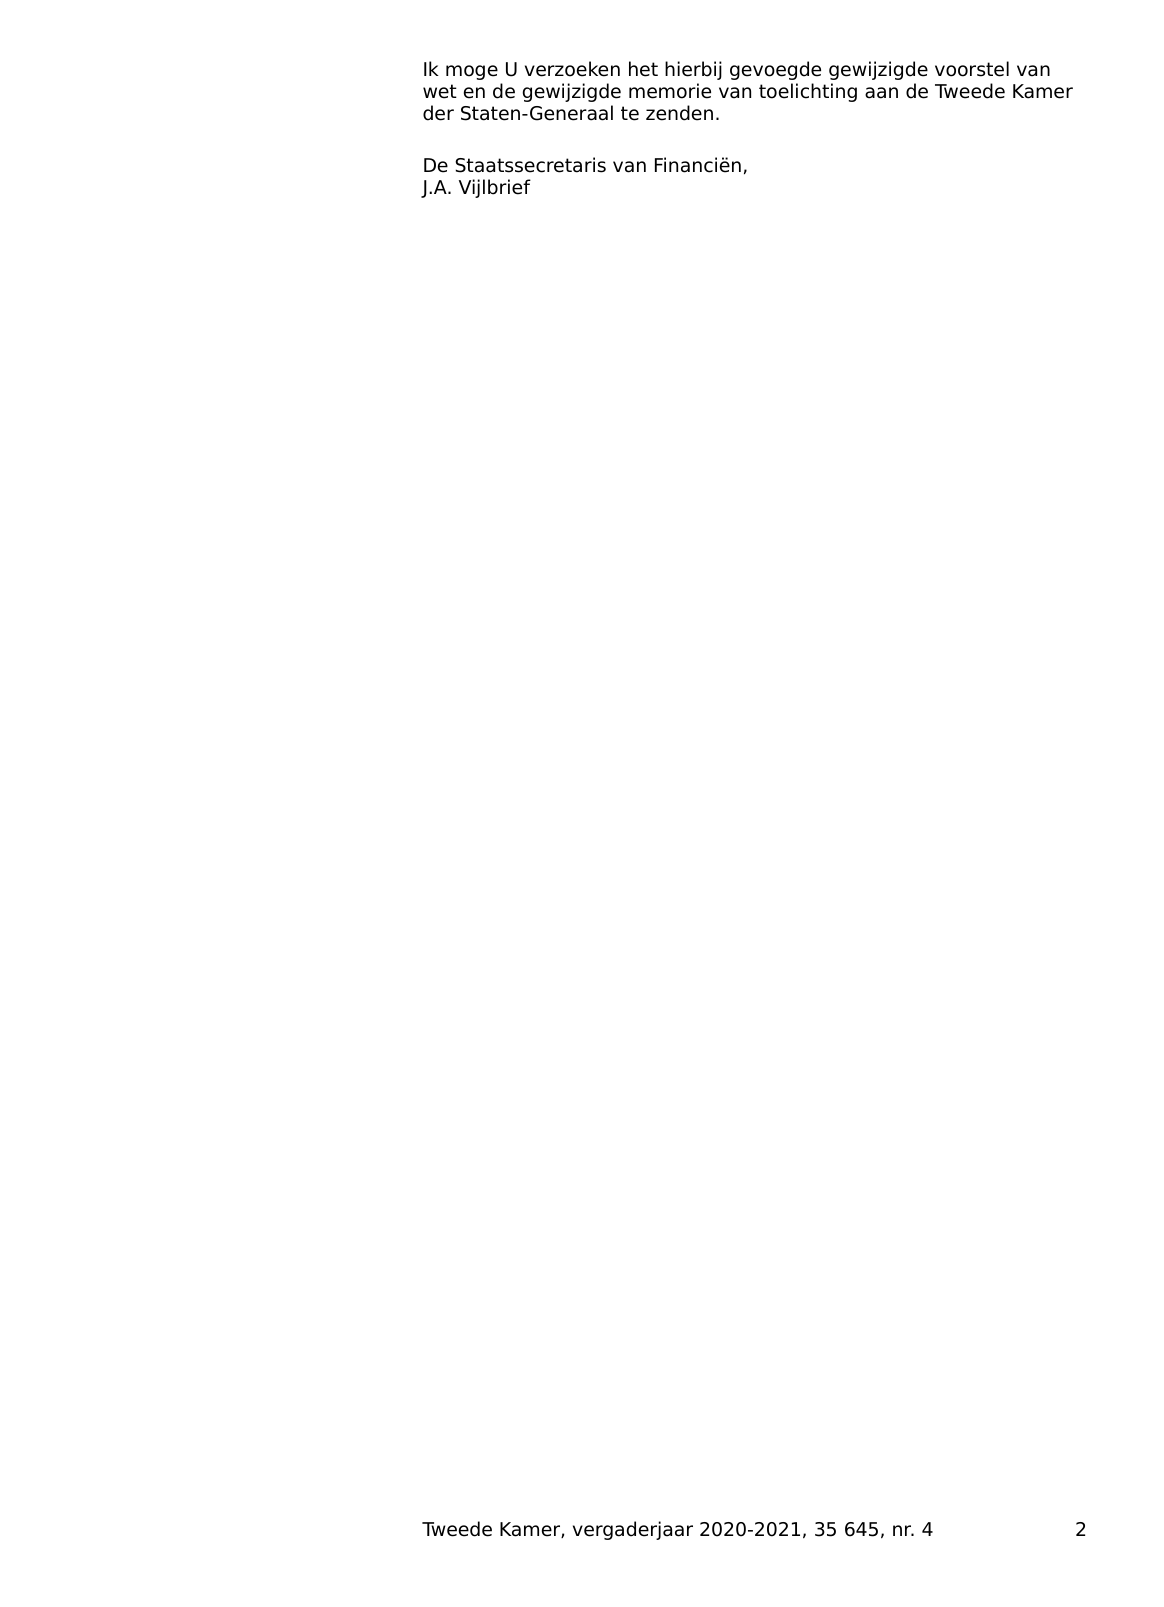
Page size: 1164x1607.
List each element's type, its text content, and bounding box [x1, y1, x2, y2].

text De Staatssecretaris van Financiën, J.A. Vijlbrief [422, 155, 1087, 199]
text Ik moge U verzoeken het hierbij gevoegde gewijzigde voorstel van wet en de gewijzigde memorie van toelichting aan de Tweede Kamer der Staten-Generaal te zenden. [422, 59, 1087, 125]
